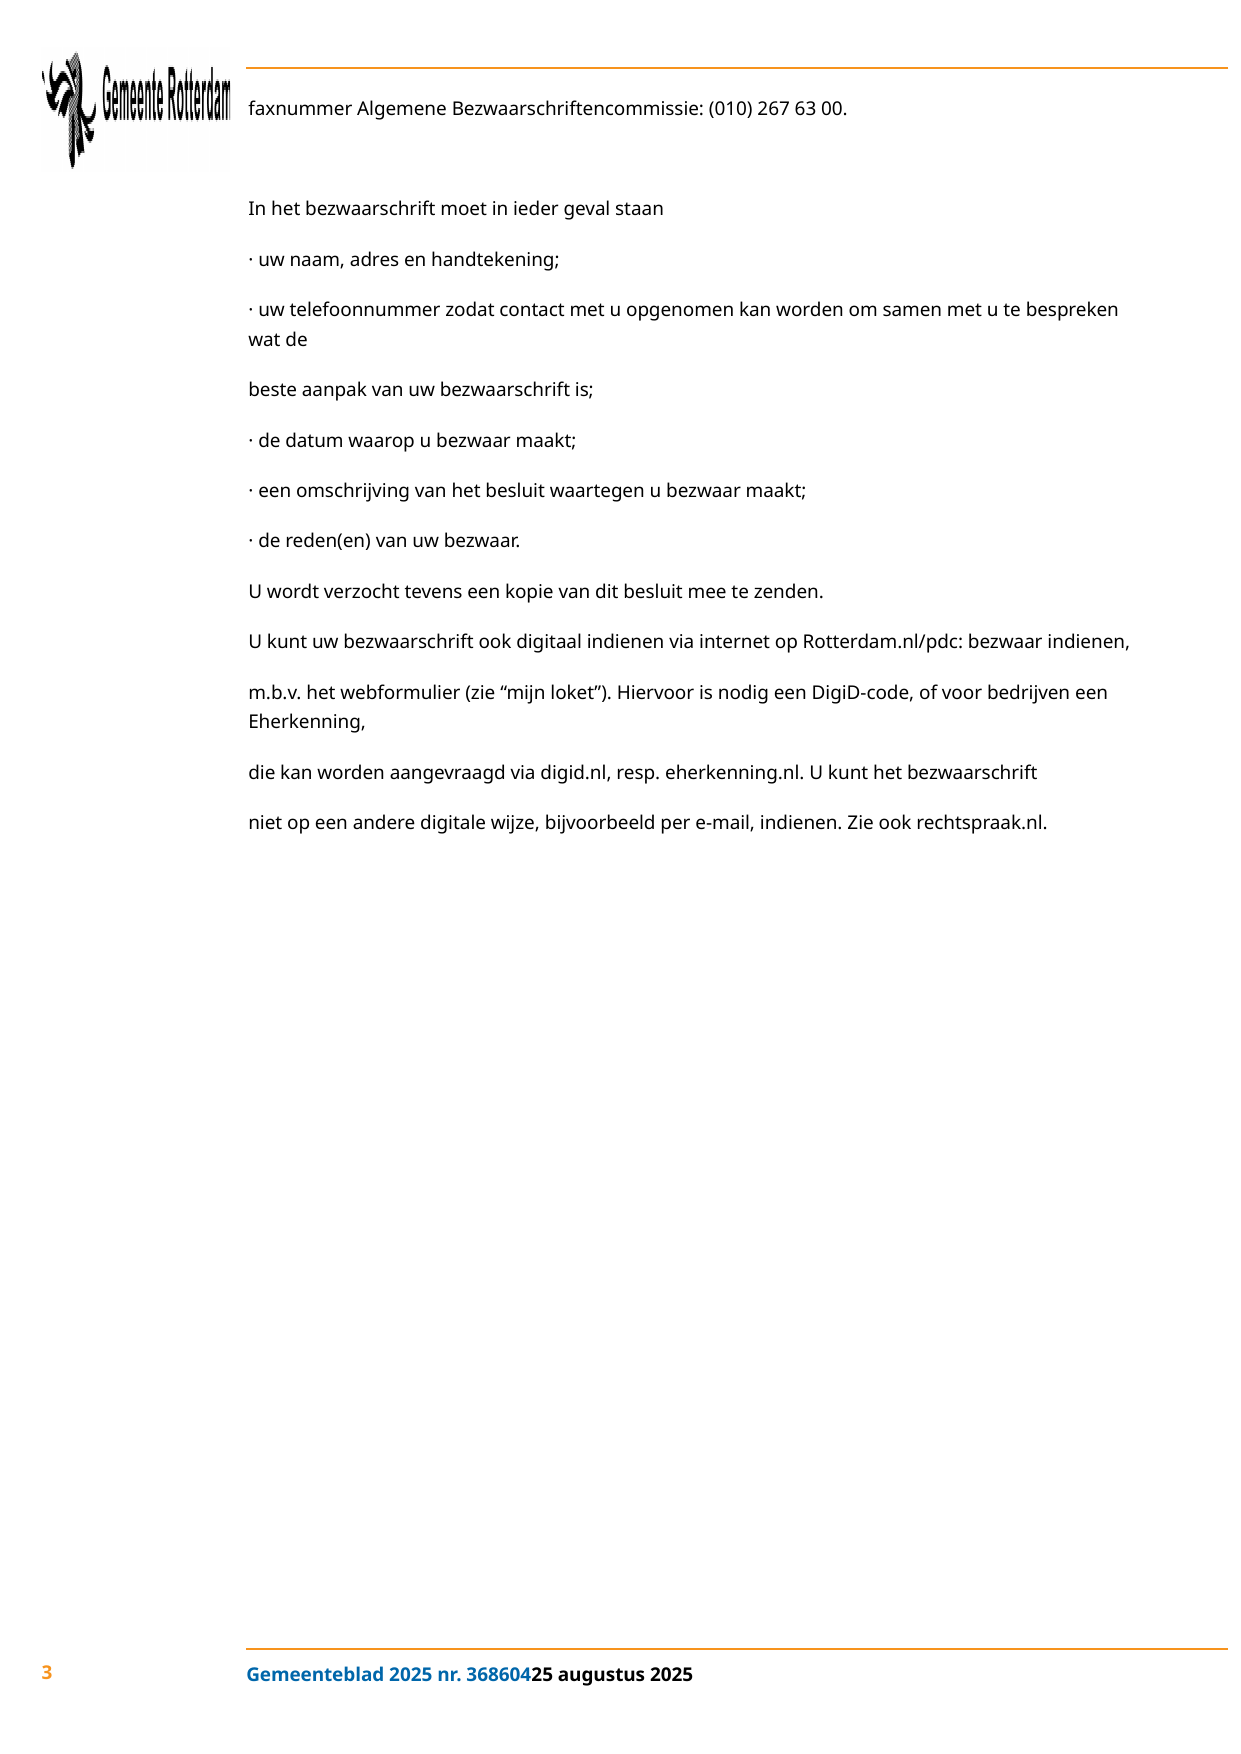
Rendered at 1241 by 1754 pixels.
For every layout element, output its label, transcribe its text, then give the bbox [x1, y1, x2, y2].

text · de reden(en) van uw bezwaar. [248, 528, 1152, 553]
text · uw telefoonnummer zodat contact met u opgenomen kan worden om samen met u te bespreken wat de [248, 296, 1152, 352]
text die kan worden aangevraagd via digid.nl, resp. eherkenning.nl. U kunt het bezwaarschrift [248, 759, 1152, 785]
text U kunt uw bezwaarschrift ook digitaal indienen via internet op Rotterdam.nl/pdc: bezwaar indienen, [248, 628, 1152, 654]
picture [41, 47, 231, 172]
text m.b.v. het webformulier (zie “mijn loket”). Hiervoor is nodig een DigiD-code, of voor bedrijven een Eherkenning, [248, 679, 1152, 734]
text · de datum waarop u bezwaar maakt; [248, 427, 1152, 453]
text In het bezwaarschrift moet in ieder geval staan [248, 196, 1152, 221]
text niet op een andere digitale wijze, bijvoorbeeld per e-mail, indienen. Zie ook rechtspraak.nl. [248, 809, 1152, 835]
text faxnummer Algemene Bezwaarschriftencommissie: (010) 267 63 00. [248, 95, 1152, 121]
text · uw naam, adres en handtekening; [248, 246, 1152, 272]
text beste aanpak van uw bezwaarschrift is; [248, 376, 1152, 402]
text · een omschrijving van het besluit waartegen u bezwaar maakt; [248, 477, 1152, 503]
text U wordt verzocht tevens een kopie van dit besluit mee te zenden. [248, 578, 1152, 604]
